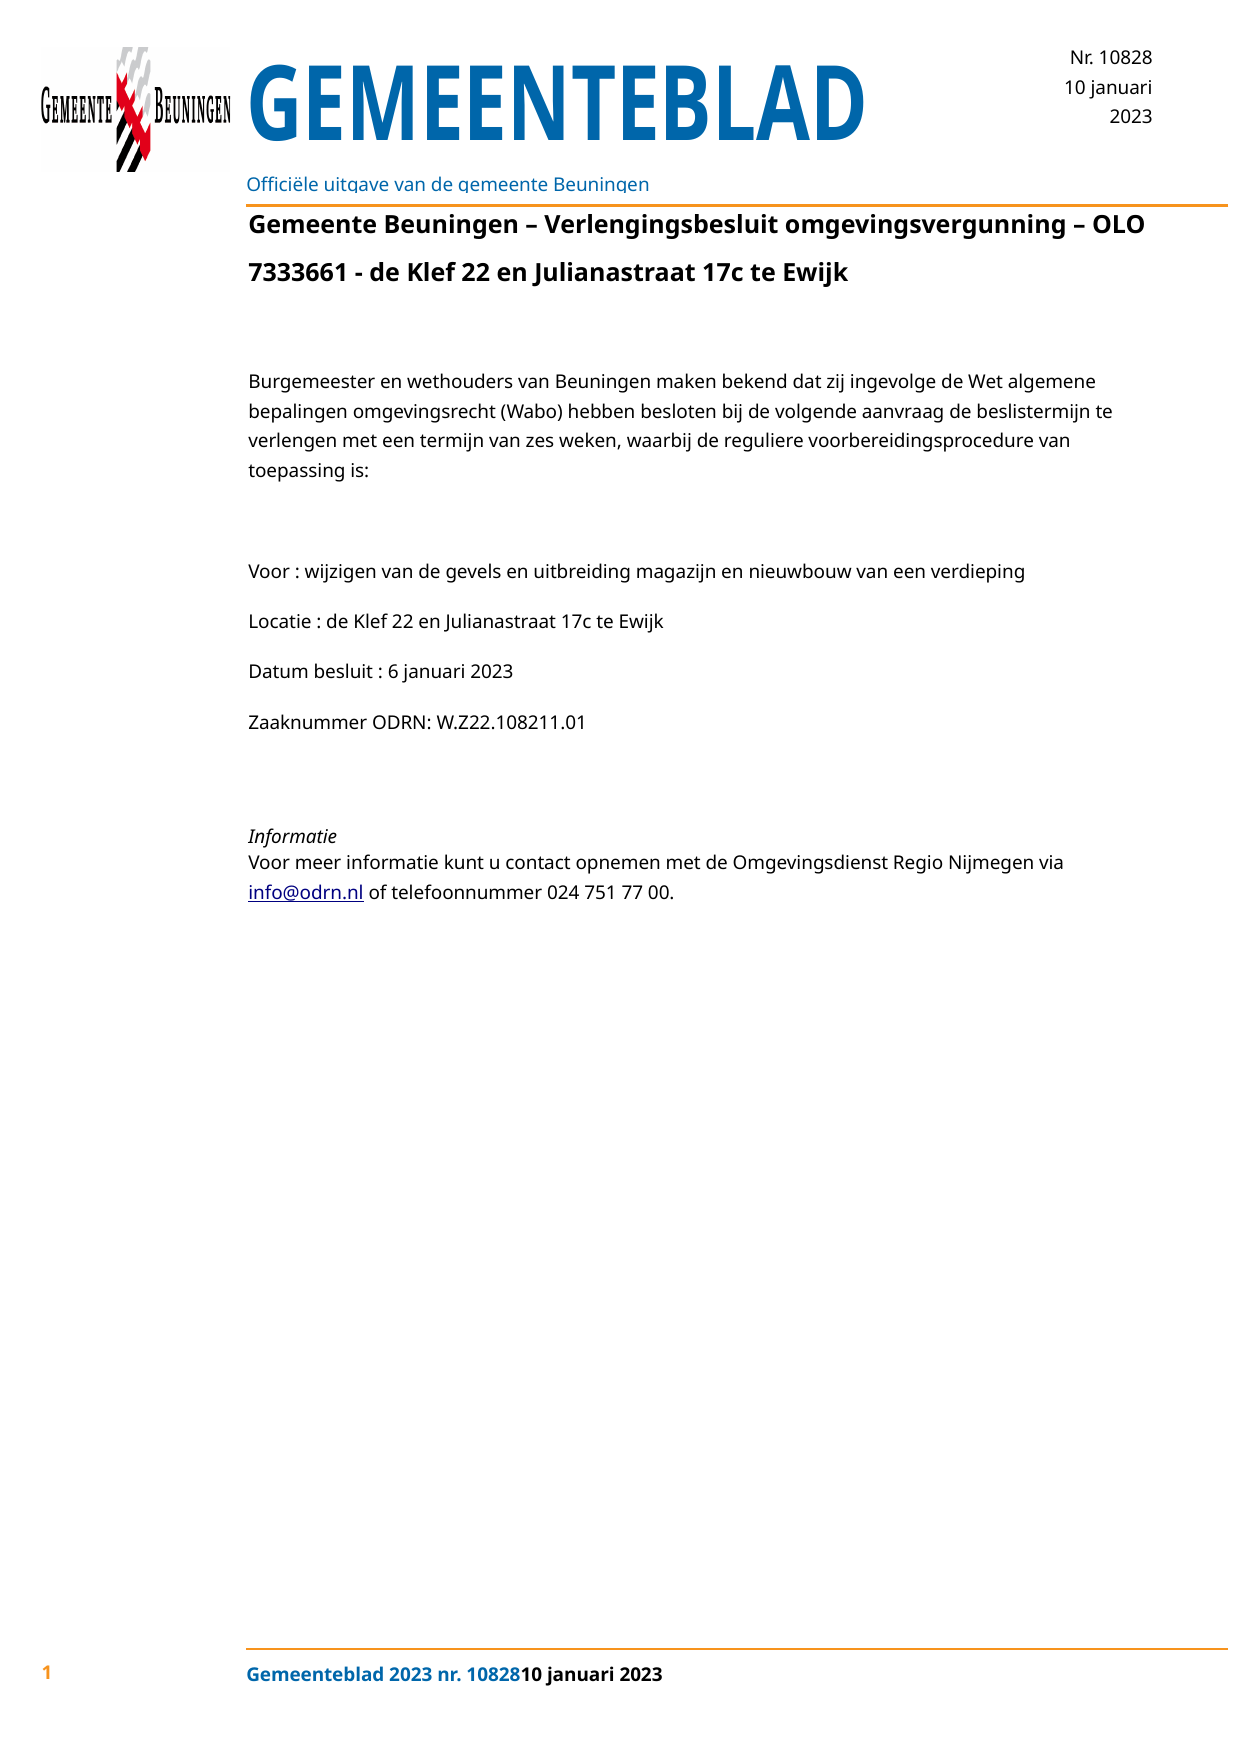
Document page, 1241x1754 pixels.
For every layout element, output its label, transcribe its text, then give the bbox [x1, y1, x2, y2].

text Locatie : de Klef 22 en Julianastraat 17c te Ewijk [248, 608, 1152, 634]
text Datum besluit : 6 januari 2023 [248, 659, 1152, 684]
text Zaaknummer ODRN: W.Z22.108211.01 [248, 709, 1152, 735]
text Voor meer informatie kunt u contact opnemen met de Omgevingsdienst Regio Nijmegen via info@odrn.nl of telefoonnummer 024 751 77 00. [248, 849, 1152, 904]
picture [41, 47, 231, 172]
text Gemeente Beuningen – Verlengingsbesluit omgevingsvergunning – OLO 7333661 - de Klef 22 en Julianastraat 17c te Ewijk [248, 207, 1152, 288]
text Burgemeester en wethouders van Beuningen maken bekend dat zij ingevolge de Wet algemene bepalingen omgevingsrecht (Wabo) hebben besloten bij de volgende aanvraag de beslistermijn te verlengen met een termijn van zes weken, waarbij de reguliere voorbereidingsprocedure van toepassing is: [248, 368, 1152, 483]
text Voor : wijzigen van de gevels en uitbreiding magazijn en nieuwbouw van een verdieping [248, 558, 1152, 584]
text Informatie [248, 823, 1152, 849]
